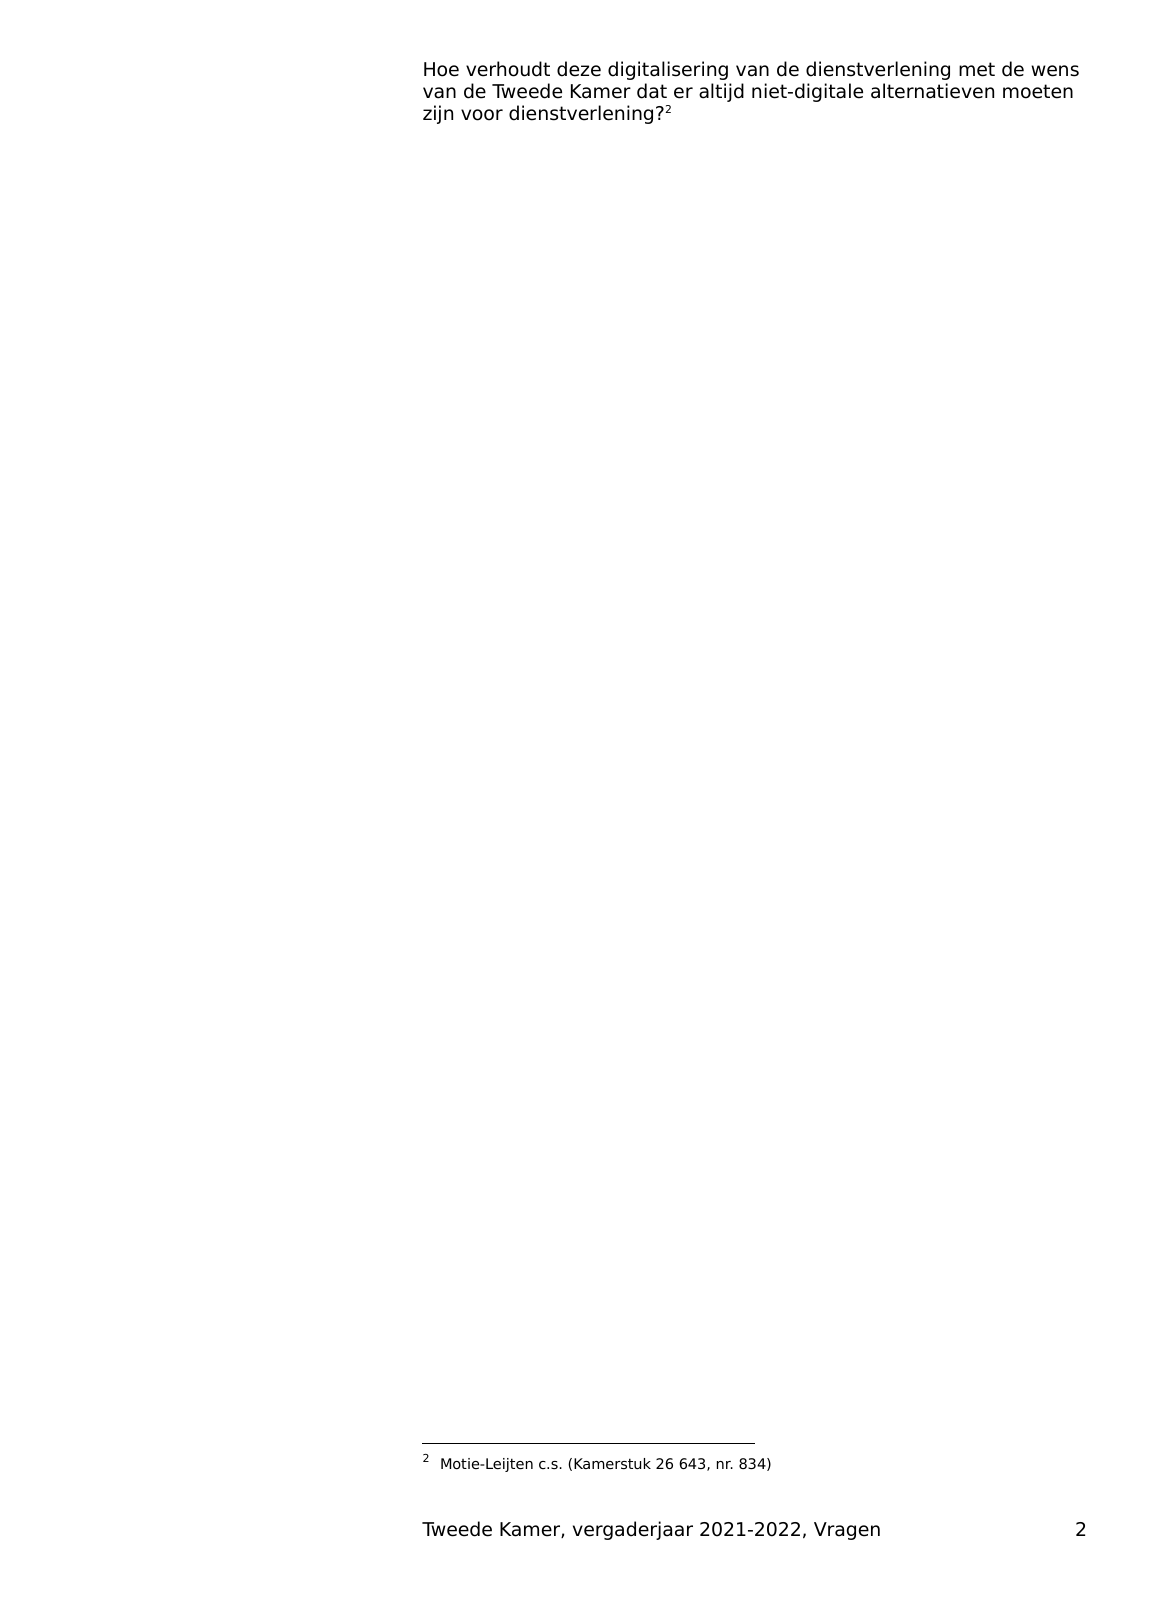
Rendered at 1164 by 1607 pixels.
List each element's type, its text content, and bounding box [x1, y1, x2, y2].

text Hoe verhoudt deze digitalisering van de dienstverlening met de wens van de Tweede Kamer dat er altijd niet-digitale alternatieven moeten zijn voor dienstverlening? [422, 59, 1087, 125]
text Motie-Leijten c.s. (Kamerstuk 26 643, nr. 834) [422, 1452, 1087, 1474]
